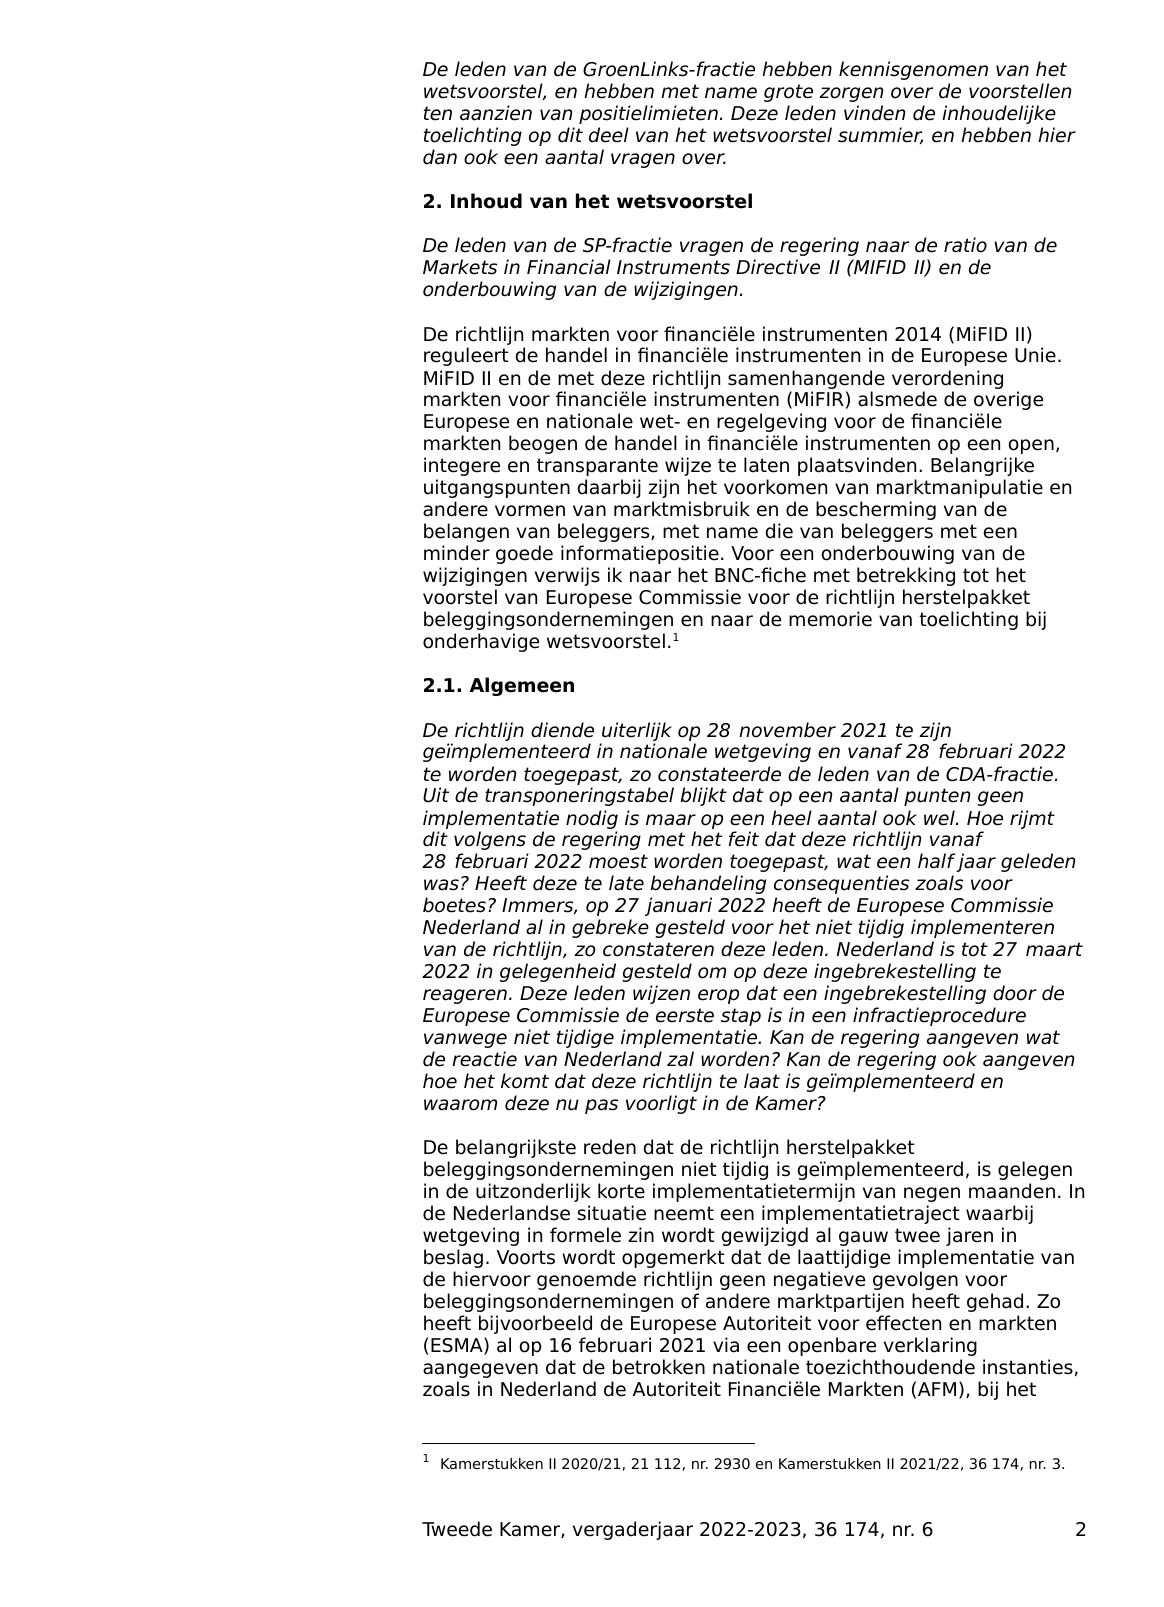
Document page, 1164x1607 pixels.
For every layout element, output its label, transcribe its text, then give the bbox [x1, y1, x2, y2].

subtitle 2. Inhoud van het wetsvoorstel [422, 191, 1087, 213]
text De belangrijkste reden dat de richtlijn herstelpakket beleggingsondernemingen niet tijdig is geïmplementeerd, is gelegen in de uitzonderlijk korte implementatietermijn van negen maanden. In de Nederlandse situatie neemt een implementatietraject waarbij wetgeving in formele zin wordt gewijzigd al gauw twee jaren in beslag. Voorts wordt opgemerkt dat de laattijdige implementatie van de hiervoor genoemde richtlijn geen negatieve gevolgen voor beleggingsondernemingen of andere marktpartijen heeft gehad. Zo heeft bijvoorbeeld de Europese Autoriteit voor effecten en markten (ESMA) al op 16 februari 2021 via een openbare verklaring aangegeven dat de betrokken nationale toezichthoudende instanties, zoals in Nederland de Autoriteit Financiële Markten (AFM), bij het [422, 1137, 1087, 1401]
text De leden van de SP-fractie vragen de regering naar de ratio van de Markets in Financial Instruments Directive II (MIFID II) en de onderbouwing van de wijzigingen. [422, 235, 1087, 301]
text De richtlijn diende uiterlijk op 28 november 2021 te zijn geïmplementeerd in nationale wetgeving en vanaf 28 februari 2022 te worden toegepast, zo constateerde de leden van de CDA-fractie. Uit de transponeringstabel blijkt dat op een aantal punten geen implementatie nodig is maar op een heel aantal ook wel. Hoe rijmt dit volgens de regering met het feit dat deze richtlijn vanaf 28 februari 2022 moest worden toegepast, wat een half jaar geleden was? Heeft deze te late behandeling consequenties zoals voor boetes? Immers, op 27 januari 2022 heeft de Europese Commissie Nederland al in gebreke gesteld voor het niet tijdig implementeren van de richtlijn, zo constateren deze leden. Nederland is tot 27 maart 2022 in gelegenheid gesteld om op deze ingebrekestelling te reageren. Deze leden wijzen erop dat een ingebrekestelling door de Europese Commissie de eerste stap is in een infractieprocedure vanwege niet tijdige implementatie. Kan de regering aangeven wat de reactie van Nederland zal worden? Kan de regering ook aangeven hoe het komt dat deze richtlijn te laat is geïmplementeerd en waarom deze nu pas voorligt in de Kamer? [422, 719, 1087, 1115]
subtitle 2.1. Algemeen [422, 675, 1087, 697]
text De richtlijn markten voor financiële instrumenten 2014 (MiFID II) reguleert de handel in financiële instrumenten in de Europese Unie. MiFID II en de met deze richtlijn samenhangende verordening markten voor financiële instrumenten (MiFIR) alsmede de overige Europese en nationale wet- en regelgeving voor de financiële markten beogen de handel in financiële instrumenten op een open, integere en transparante wijze te laten plaatsvinden. Belangrijke uitgangspunten daarbij zijn het voorkomen van marktmanipulatie en andere vormen van marktmisbruik en de bescherming van de belangen van beleggers, met name die van beleggers met een minder goede informatiepositie. Voor een onderbouwing van de wijzigingen verwijs ik naar het BNC-fiche met betrekking tot het voorstel van Europese Commissie voor de richtlijn herstelpakket beleggingsondernemingen en naar de memorie van toelichting bij onderhavige wetsvoorstel. [422, 323, 1087, 653]
text De leden van de GroenLinks-fractie hebben kennisgenomen van het wetsvoorstel, en hebben met name grote zorgen over de voorstellen ten aanzien van positielimieten. Deze leden vinden de inhoudelijke toelichting op dit deel van het wetsvoorstel summier, en hebben hier dan ook een aantal vragen over. [422, 59, 1087, 169]
text Kamerstukken II 2020/21, 21 112, nr. 2930 en Kamerstukken II 2021/22, 36 174, nr. 3. [422, 1452, 1087, 1474]
